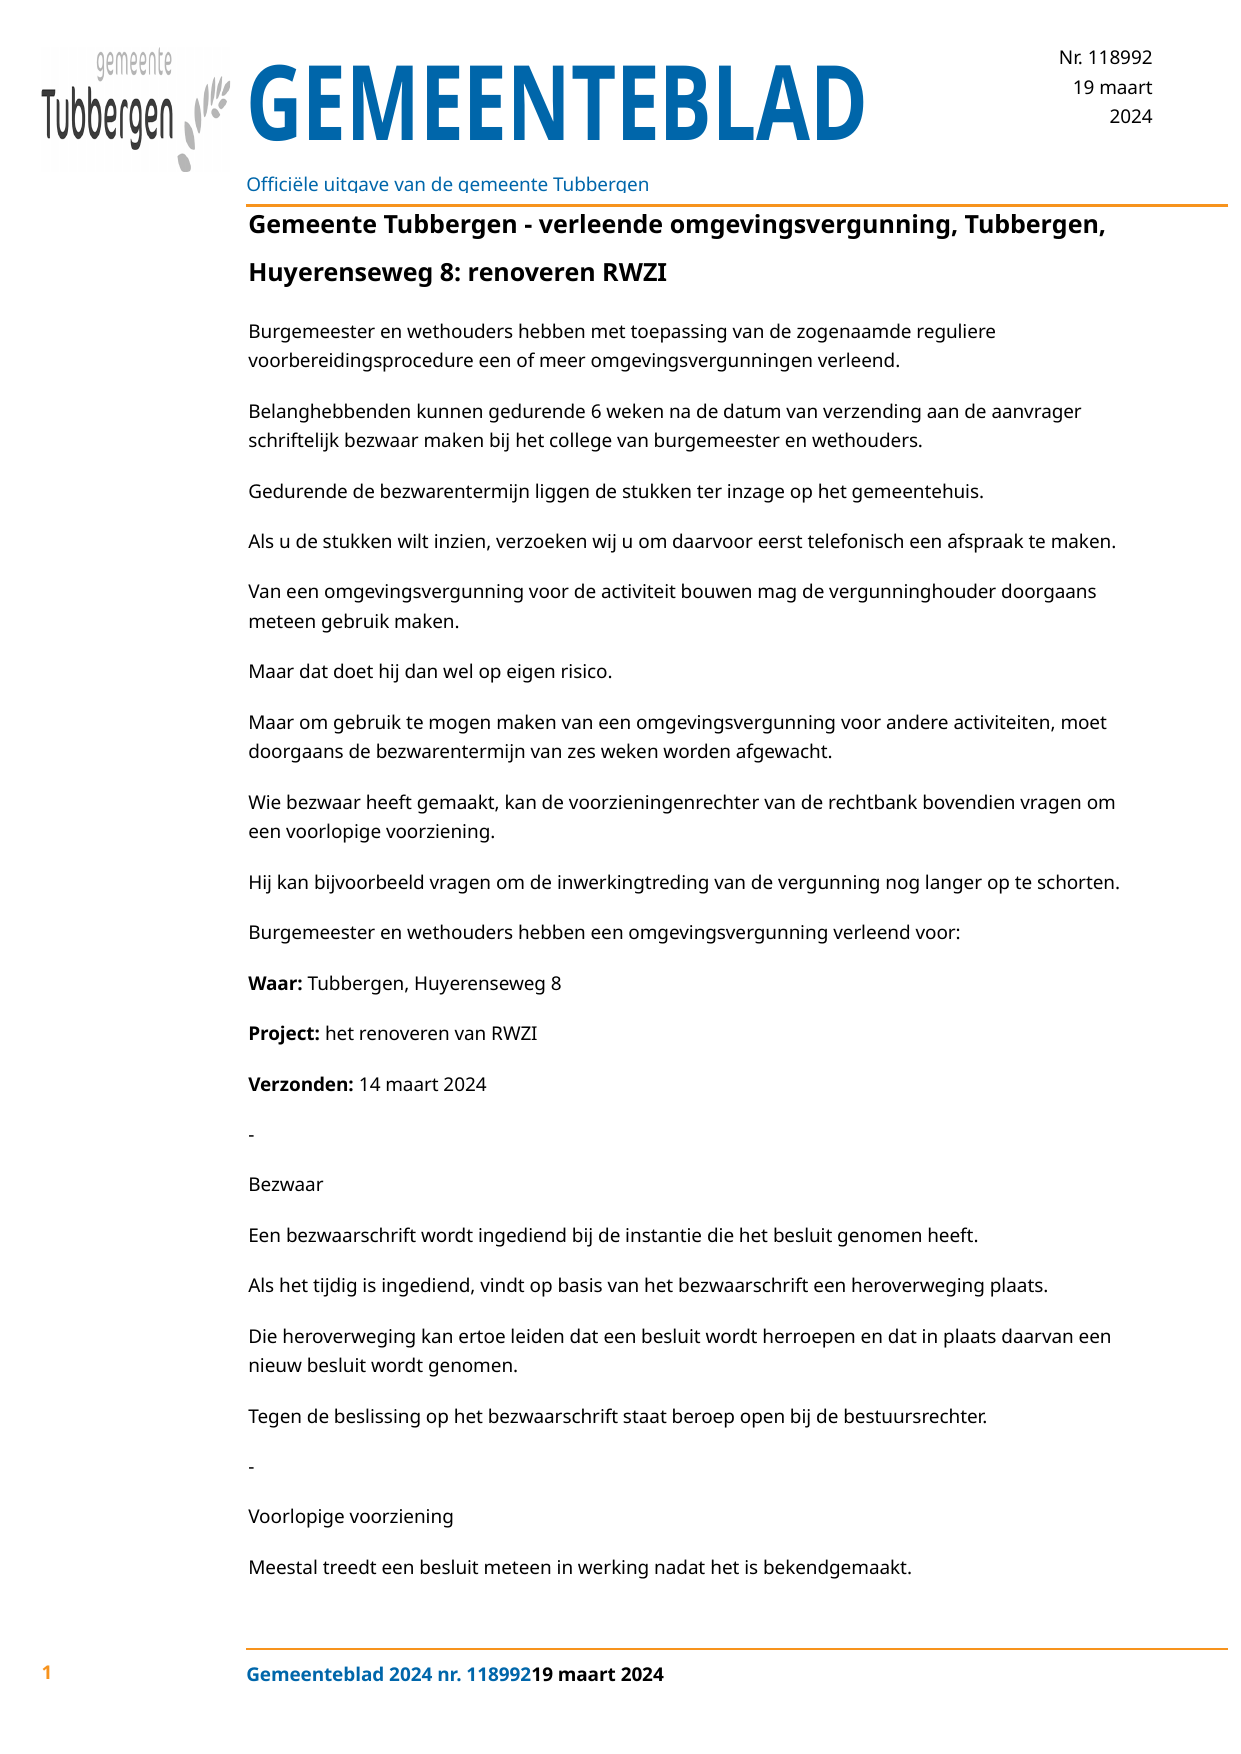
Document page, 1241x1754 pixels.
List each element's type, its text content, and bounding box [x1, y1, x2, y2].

text Project: het renoveren van RWZI [248, 1020, 1152, 1046]
text Belanghebbenden kunnen gedurende 6 weken na de datum van verzending aan de aanvrager schriftelijk bezwaar maken bij het college van burgemeester en wethouders. [248, 398, 1152, 453]
text Maar om gebruik te mogen maken van een omgevingsvergunning voor andere activiteiten, moet doorgaans de bezwarentermijn van zes weken worden afgewacht. [248, 709, 1152, 764]
text - [248, 1121, 1152, 1147]
text - [248, 1453, 1152, 1479]
text Meestal treedt een besluit meteen in werking nadat het is bekendgemaakt. [248, 1554, 1152, 1580]
text Burgemeester en wethouders hebben een omgevingsvergunning verleend voor: [248, 919, 1152, 945]
text Hij kan bijvoorbeeld vragen om de inwerkingtreding van de vergunning nog langer op te schorten. [248, 869, 1152, 895]
text Een bezwaarschrift wordt ingediend bij de instantie die het besluit genomen heeft. [248, 1222, 1152, 1248]
text Gedurende de bezwarentermijn liggen de stukken ter inzage op het gemeentehuis. [248, 478, 1152, 504]
text Van een omgevingsvergunning voor de activiteit bouwen mag de vergunninghouder doorgaans meteen gebruik maken. [248, 579, 1152, 634]
text Als u de stukken wilt inzien, verzoeken wij u om daarvoor eerst telefonisch een afspraak te maken. [248, 528, 1152, 554]
text Bezwaar [248, 1172, 1152, 1197]
text Maar dat doet hij dan wel op eigen risico. [248, 659, 1152, 684]
text Die heroverweging kan ertoe leiden dat een besluit wordt herroepen en dat in plaats daarvan een nieuw besluit wordt genomen. [248, 1323, 1152, 1378]
text Als het tijdig is ingediend, vindt op basis van het bezwaarschrift een heroverweging plaats. [248, 1272, 1152, 1298]
text Waar: Tubbergen, Huyerenseweg 8 [248, 970, 1152, 996]
text Verzonden: 14 maart 2024 [248, 1071, 1152, 1097]
picture [41, 47, 231, 172]
text Tegen de beslissing op het bezwaarschrift staat beroep open bij de bestuursrechter. [248, 1403, 1152, 1429]
text Burgemeester en wethouders hebben met toepassing van de zogenaamde reguliere voorbereidingsprocedure een of meer omgevingsvergunningen verleend. [248, 318, 1152, 373]
text Gemeente Tubbergen - verleende omgevingsvergunning, Tubbergen, Huyerenseweg 8: renoveren RWZI [248, 207, 1152, 288]
text Voorlopige voorziening [248, 1504, 1152, 1529]
text Wie bezwaar heeft gemaakt, kan de voorzieningenrechter van de rechtbank bovendien vragen om een voorlopige voorziening. [248, 789, 1152, 844]
